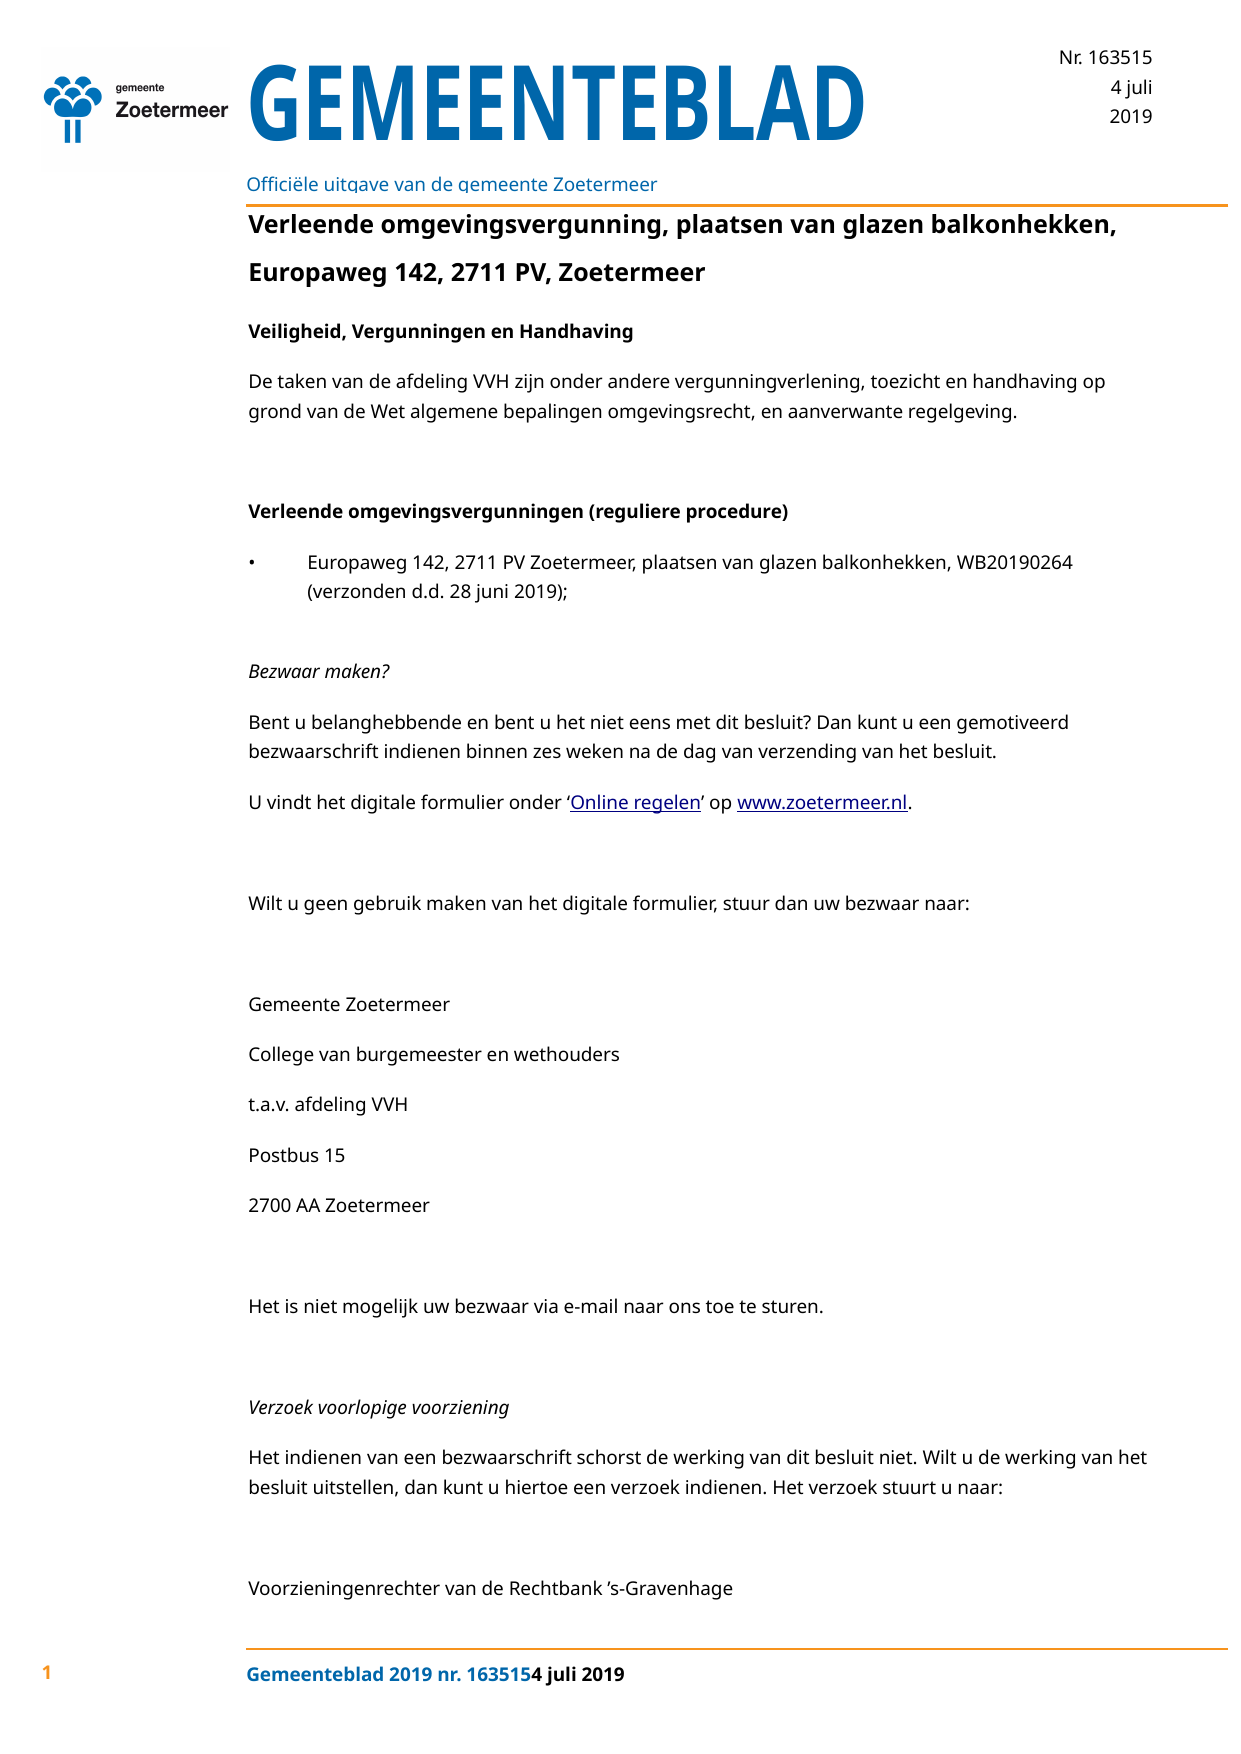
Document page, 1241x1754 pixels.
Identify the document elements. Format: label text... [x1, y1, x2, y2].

list Europaweg 142, 2711 PV Zoetermeer, plaatsen van glazen balkonhekken, WB20190264 (verzonden d.d. 28 juni 2019); [248, 549, 1152, 604]
text Verleende omgevingsvergunningen (reguliere procedure) [248, 499, 1152, 524]
text Het indienen van een bezwaarschrift schorst de werking van dit besluit niet. Wilt u de werking van het besluit uitstellen, dan kunt u hiertoe een verzoek indienen. Het verzoek stuurt u naar: [248, 1444, 1152, 1500]
text 2700 AA Zoetermeer [248, 1192, 1152, 1218]
text Gemeente Zoetermeer [248, 991, 1152, 1017]
text Verleende omgevingsvergunning, plaatsen van glazen balkonhekken, Europaweg 142, 2711 PV, Zoetermeer [248, 207, 1152, 288]
text t.a.v. afdeling VVH [248, 1092, 1152, 1117]
text Veiligheid, Vergunningen en Handhaving [248, 318, 1152, 344]
text U vindt het digitale formulier onder ‘Online regelen’ op www.zoetermeer.nl. [248, 789, 1152, 815]
text Voorzieningenrechter van de Rechtbank ’s-Gravenhage [248, 1575, 1152, 1601]
text Wilt u geen gebruik maken van het digitale formulier, stuur dan uw bezwaar naar: [248, 890, 1152, 916]
text Bezwaar maken? [248, 659, 1152, 684]
text Bent u belanghebbende en bent u het niet eens met dit besluit? Dan kunt u een gemotiveerd bezwaarschrift indienen binnen zes weken na de dag van verzending van het besluit. [248, 709, 1152, 764]
text Postbus 15 [248, 1142, 1152, 1168]
picture [41, 47, 231, 172]
text De taken van de afdeling VVH zijn onder andere vergunningverlening, toezicht en handhaving op grond van de Wet algemene bepalingen omgevingsrecht, en aanverwante regelgeving. [248, 368, 1152, 424]
text Het is niet mogelijk uw bezwaar via e-mail naar ons toe te sturen. [248, 1293, 1152, 1319]
text College van burgemeester en wethouders [248, 1041, 1152, 1067]
text Verzoek voorlopige voorziening [248, 1394, 1152, 1420]
